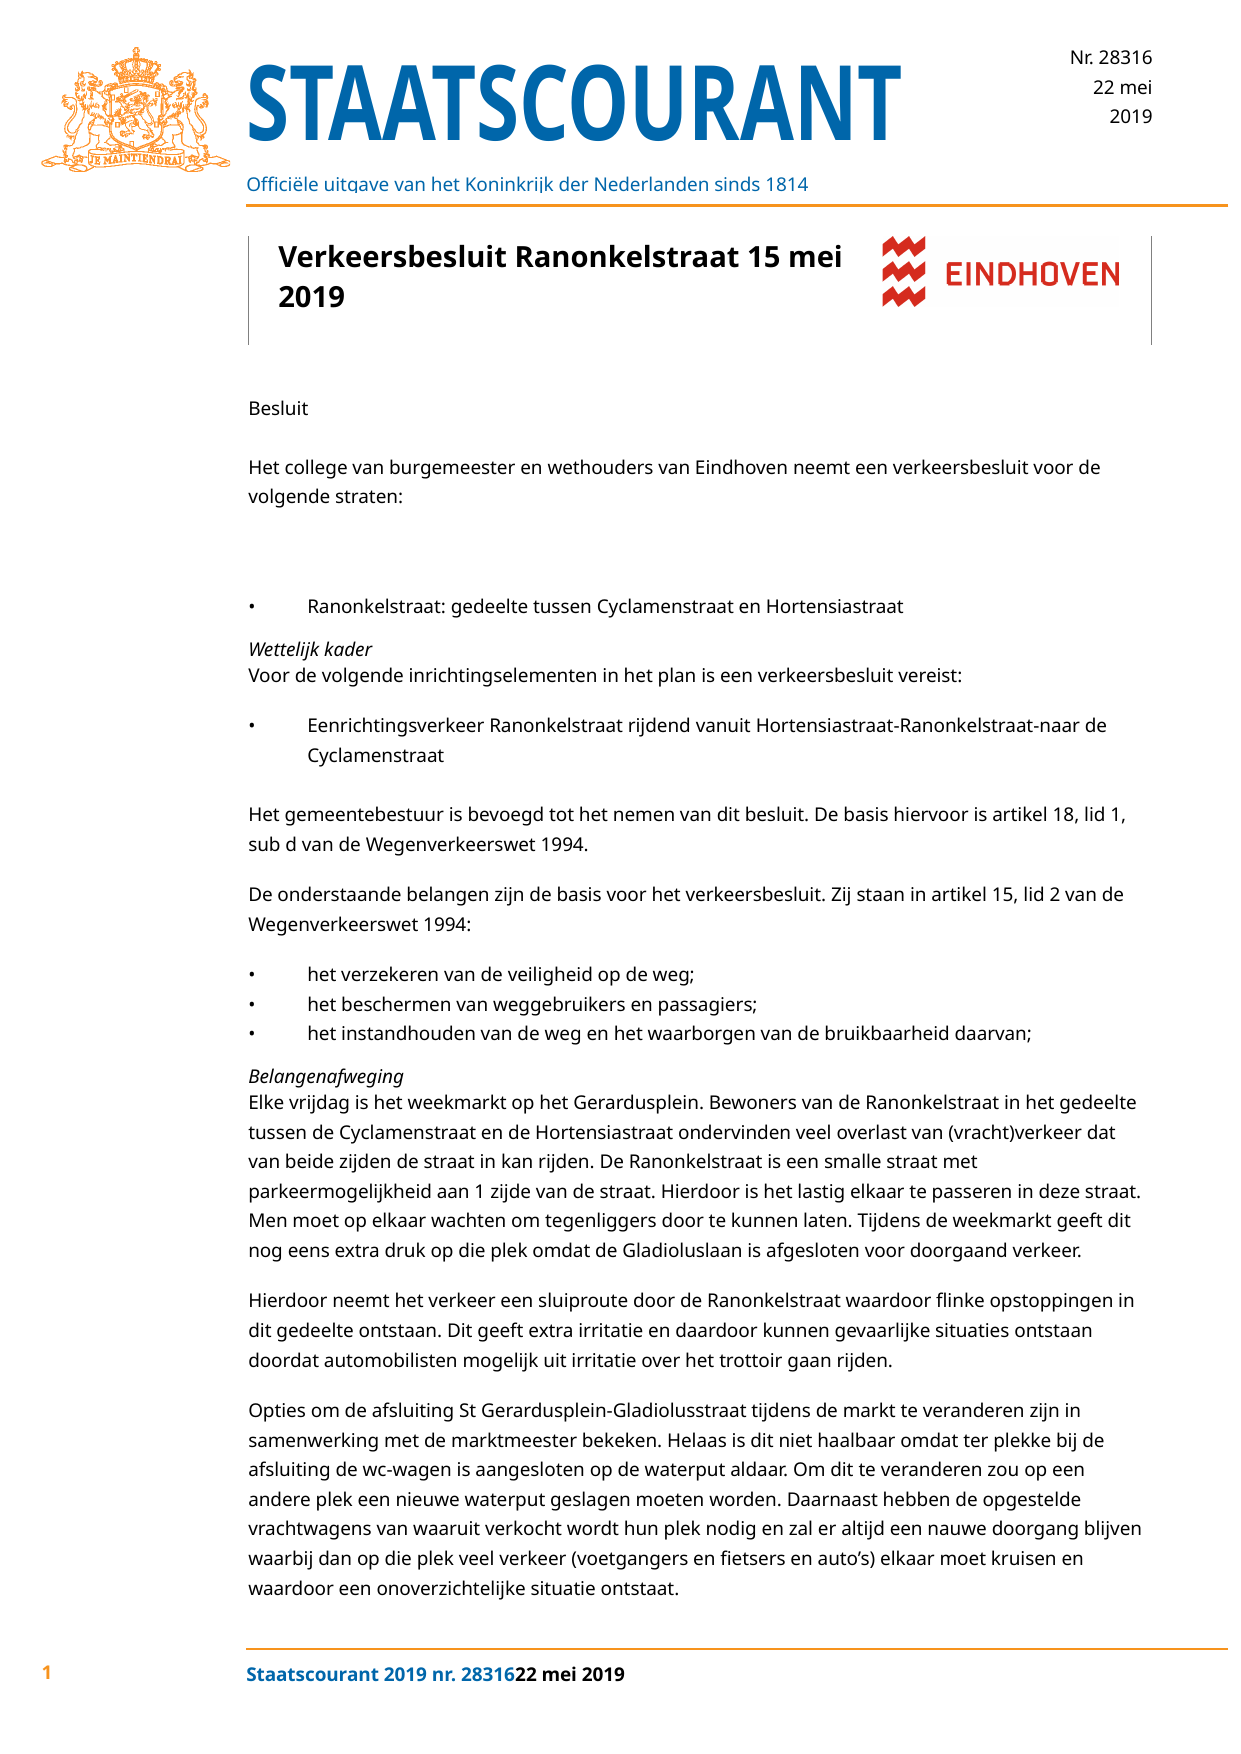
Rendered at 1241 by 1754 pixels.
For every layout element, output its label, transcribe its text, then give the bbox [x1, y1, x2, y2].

list het beschermen van weggebruikers en passagiers; [248, 991, 1152, 1017]
picture [41, 47, 231, 172]
table_header Verkeersbesluit Ranonkelstraat 15 mei 2019 [249, 236, 850, 345]
text Het college van burgemeester en wethouders van Eindhoven neemt een verkeersbesluit voor de volgende straten: [248, 454, 1152, 509]
list Ranonkelstraat: gedeelte tussen Cyclamenstraat en Hortensiastraat [248, 593, 1152, 619]
table_header [850, 236, 1151, 345]
text De onderstaande belangen zijn de basis voor het verkeersbesluit. Zij staan in artikel 15, lid 2 van de Wegenverkeerswet 1994: [248, 881, 1152, 937]
text Voor de volgende inrichtingselementen in het plan is een verkeersbesluit vereist: [248, 662, 1152, 688]
text Elke vrijdag is het weekmarkt op het Gerardusplein. Bewoners van de Ranonkelstraat in het gedeelte tussen de Cyclamenstraat en de Hortensiastraat ondervinden veel overlast van (vracht)verkeer dat van beide zijden de straat in kan rijden. De Ranonkelstraat is een smalle straat met parkeermogelijkheid aan 1 zijde van de straat. Hierdoor is het lastig elkaar te passeren in deze straat. Men moet op elkaar wachten om tegenliggers door te kunnen laten. Tijdens de weekmarkt geeft dit nog eens extra druk op die plek omdat de Gladioluslaan is afgesloten voor doorgaand verkeer. [248, 1089, 1152, 1263]
text Belangenafweging [248, 1064, 1152, 1089]
text Besluit [248, 395, 1152, 421]
list Eenrichtingsverkeer Ranonkelstraat rijdend vanuit Hortensiastraat-Ranonkelstraat-naar de Cyclamenstraat [248, 713, 1152, 768]
text Opties om de afsluiting St Gerardusplein-Gladiolusstraat tijdens de markt te veranderen zijn in samenwerking met de marktmeester bekeken. Helaas is dit niet haalbaar omdat ter plekke bij de afsluiting de wc-wagen is aangesloten op de waterput aldaar. Om dit te veranderen zou op een andere plek een nieuwe waterput geslagen moeten worden. Daarnaast hebben de opgestelde vrachtwagens van waaruit verkocht wordt hun plek nodig en zal er altijd een nauwe doorgang blijven waarbij dan op die plek veel verkeer (voetgangers en fietsers en auto’s) elkaar moet kruisen en waardoor een onoverzichtelijke situatie ontstaat. [248, 1397, 1152, 1601]
text Wettelijk kader [248, 636, 1152, 662]
text Het gemeentebestuur is bevoegd tot het nemen van dit besluit. De basis hiervoor is artikel 18, lid 1, sub d van de Wegenverkeerswet 1994. [248, 801, 1152, 857]
picture [882, 236, 1119, 307]
list het instandhouden van de weg en het waarborgen van de bruikbaarheid daarvan; [248, 1021, 1152, 1046]
list het verzekeren van de veiligheid op de weg; [248, 961, 1152, 987]
text Hierdoor neemt het verkeer een sluiproute door de Ranonkelstraat waardoor flinke opstoppingen in dit gedeelte ontstaan. Dit geeft extra irritatie en daardoor kunnen gevaarlijke situaties ontstaan doordat automobilisten mogelijk uit irritatie over het trottoir gaan rijden. [248, 1288, 1152, 1373]
